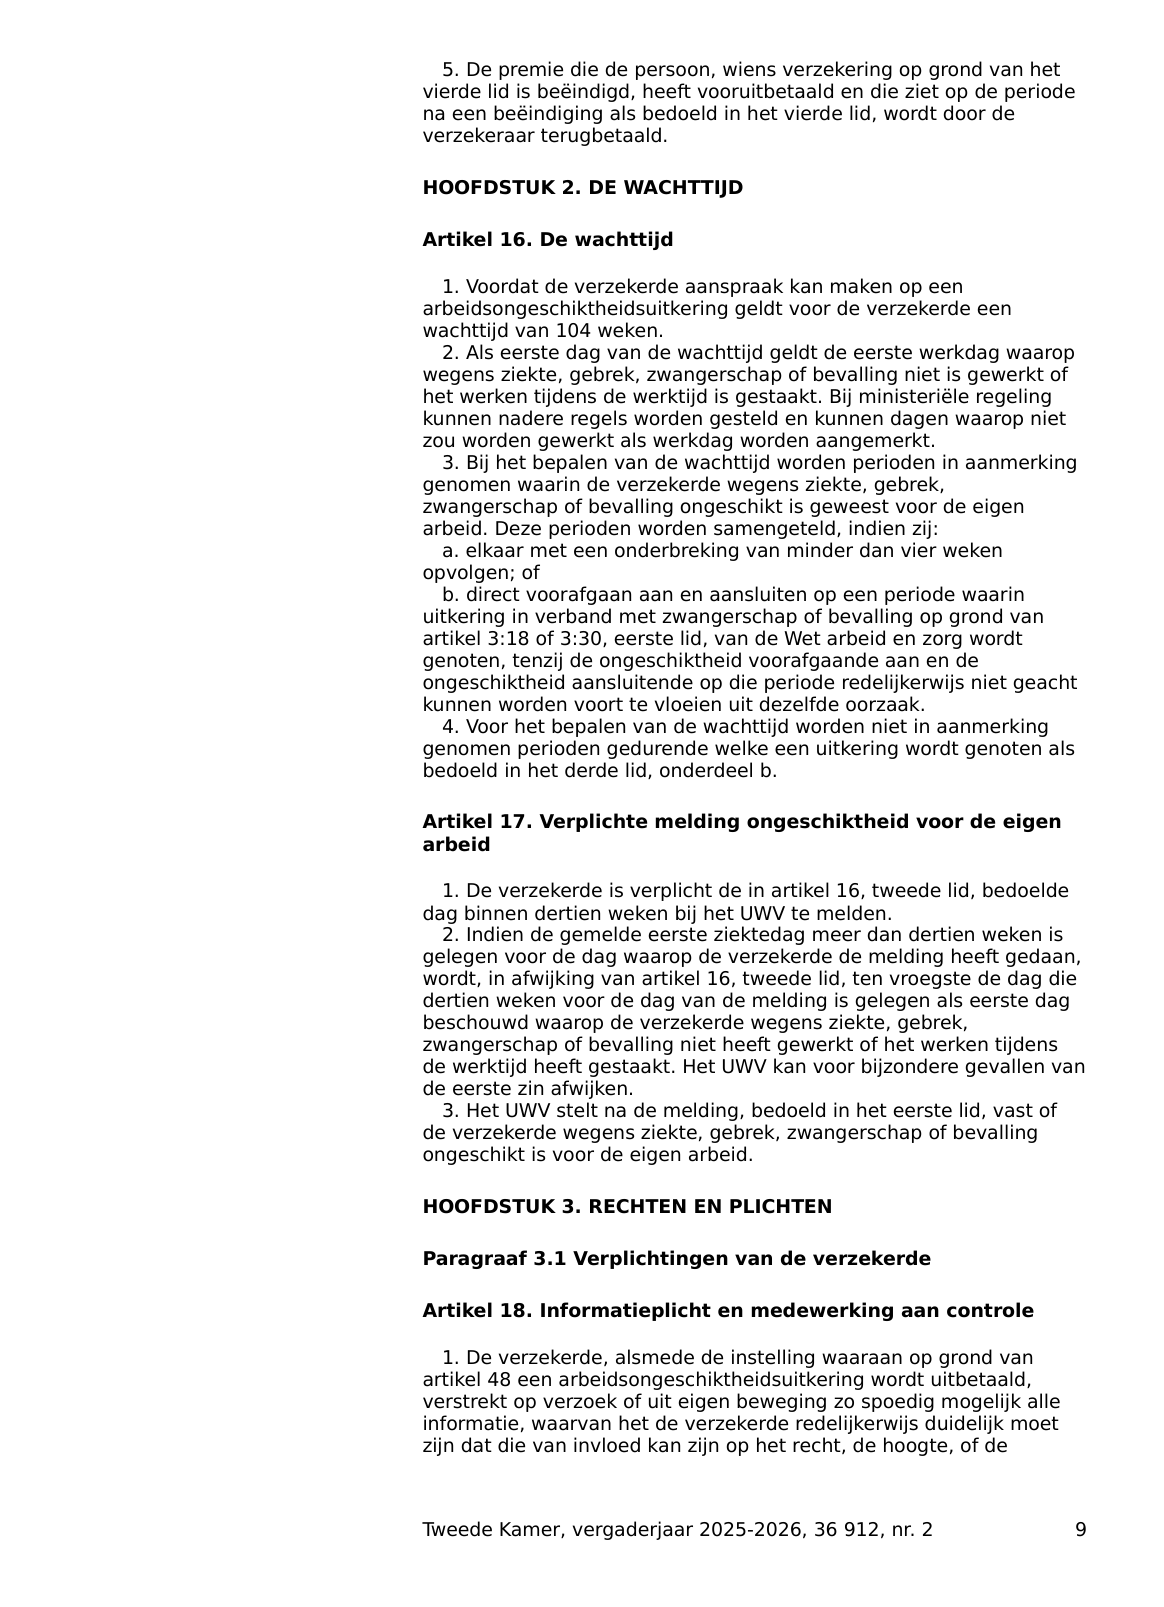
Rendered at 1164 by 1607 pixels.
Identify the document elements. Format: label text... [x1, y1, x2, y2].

subtitle Artikel 16. De wachttijd [422, 229, 1087, 251]
text 4. Voor het bepalen van de wachttijd worden niet in aanmerking genomen perioden gedurende welke een uitkering wordt genoten als bedoeld in het derde lid, onderdeel b. [422, 716, 1087, 781]
text a. elkaar met een onderbreking van minder dan vier weken opvolgen; of [422, 540, 1087, 584]
subtitle HOOFDSTUK 3. RECHTEN EN PLICHTEN [422, 1196, 1087, 1218]
text 5. De premie die de persoon, wiens verzekering op grond van het vierde lid is beëindigd, heeft vooruitbetaald en die ziet op de periode na een beëindiging als bedoeld in het vierde lid, wordt door de verzekeraar terugbetaald. [422, 59, 1087, 147]
text 3. Het UWV stelt na de melding, bedoeld in het eerste lid, vast of de verzekerde wegens ziekte, gebrek, zwangerschap of bevalling ongeschikt is voor de eigen arbeid. [422, 1100, 1087, 1166]
text b. direct voorafgaan aan en aansluiten op een periode waarin uitkering in verband met zwangerschap of bevalling op grond van artikel 3:18 of 3:30, eerste lid, van de Wet arbeid en zorg wordt genoten, tenzij de ongeschiktheid voorafgaande aan en de ongeschiktheid aansluitende op die periode redelijkerwijs niet geacht kunnen worden voort te vloeien uit dezelfde oorzaak. [422, 584, 1087, 716]
text 1. De verzekerde, alsmede de instelling waaraan op grond van artikel 48 een arbeidsongeschiktheidsuitkering wordt uitbetaald, verstrekt op verzoek of uit eigen beweging zo spoedig mogelijk alle informatie, waarvan het de verzekerde redelijkerwijs duidelijk moet zijn dat die van invloed kan zijn op het recht, de hoogte, of de [422, 1347, 1087, 1457]
text 2. Indien de gemelde eerste ziektedag meer dan dertien weken is gelegen voor de dag waarop de verzekerde de melding heeft gedaan, wordt, in afwijking van artikel 16, tweede lid, ten vroegste de dag die dertien weken voor de dag van de melding is gelegen als eerste dag beschouwd waarop de verzekerde wegens ziekte, gebrek, zwangerschap of bevalling niet heeft gewerkt of het werken tijdens de werktijd heeft gestaakt. Het UWV kan voor bijzondere gevallen van de eerste zin afwijken. [422, 924, 1087, 1100]
subtitle Artikel 17. Verplichte melding ongeschiktheid voor de eigen arbeid [422, 811, 1087, 855]
text 3. Bij het bepalen van de wachttijd worden perioden in aanmerking genomen waarin de verzekerde wegens ziekte, gebrek, zwangerschap of bevalling ongeschikt is geweest voor de eigen arbeid. Deze perioden worden samengeteld, indien zij: [422, 452, 1087, 540]
text 2. Als eerste dag van de wachttijd geldt de eerste werkdag waarop wegens ziekte, gebrek, zwangerschap of bevalling niet is gewerkt of het werken tijdens de werktijd is gestaakt. Bij ministeriële regeling kunnen nadere regels worden gesteld en kunnen dagen waarop niet zou worden gewerkt als werkdag worden aangemerkt. [422, 342, 1087, 452]
text 1. De verzekerde is verplicht de in artikel 16, tweede lid, bedoelde dag binnen dertien weken bij het UWV te melden. [422, 880, 1087, 924]
subtitle Artikel 18. Informatieplicht en medewerking aan controle [422, 1300, 1087, 1322]
subtitle Paragraaf 3.1 Verplichtingen van de verzekerde [422, 1248, 1087, 1270]
text 1. Voordat de verzekerde aanspraak kan maken op een arbeidsongeschiktheidsuitkering geldt voor de verzekerde een wachttijd van 104 weken. [422, 276, 1087, 342]
subtitle HOOFDSTUK 2. DE WACHTTIJD [422, 177, 1087, 199]
